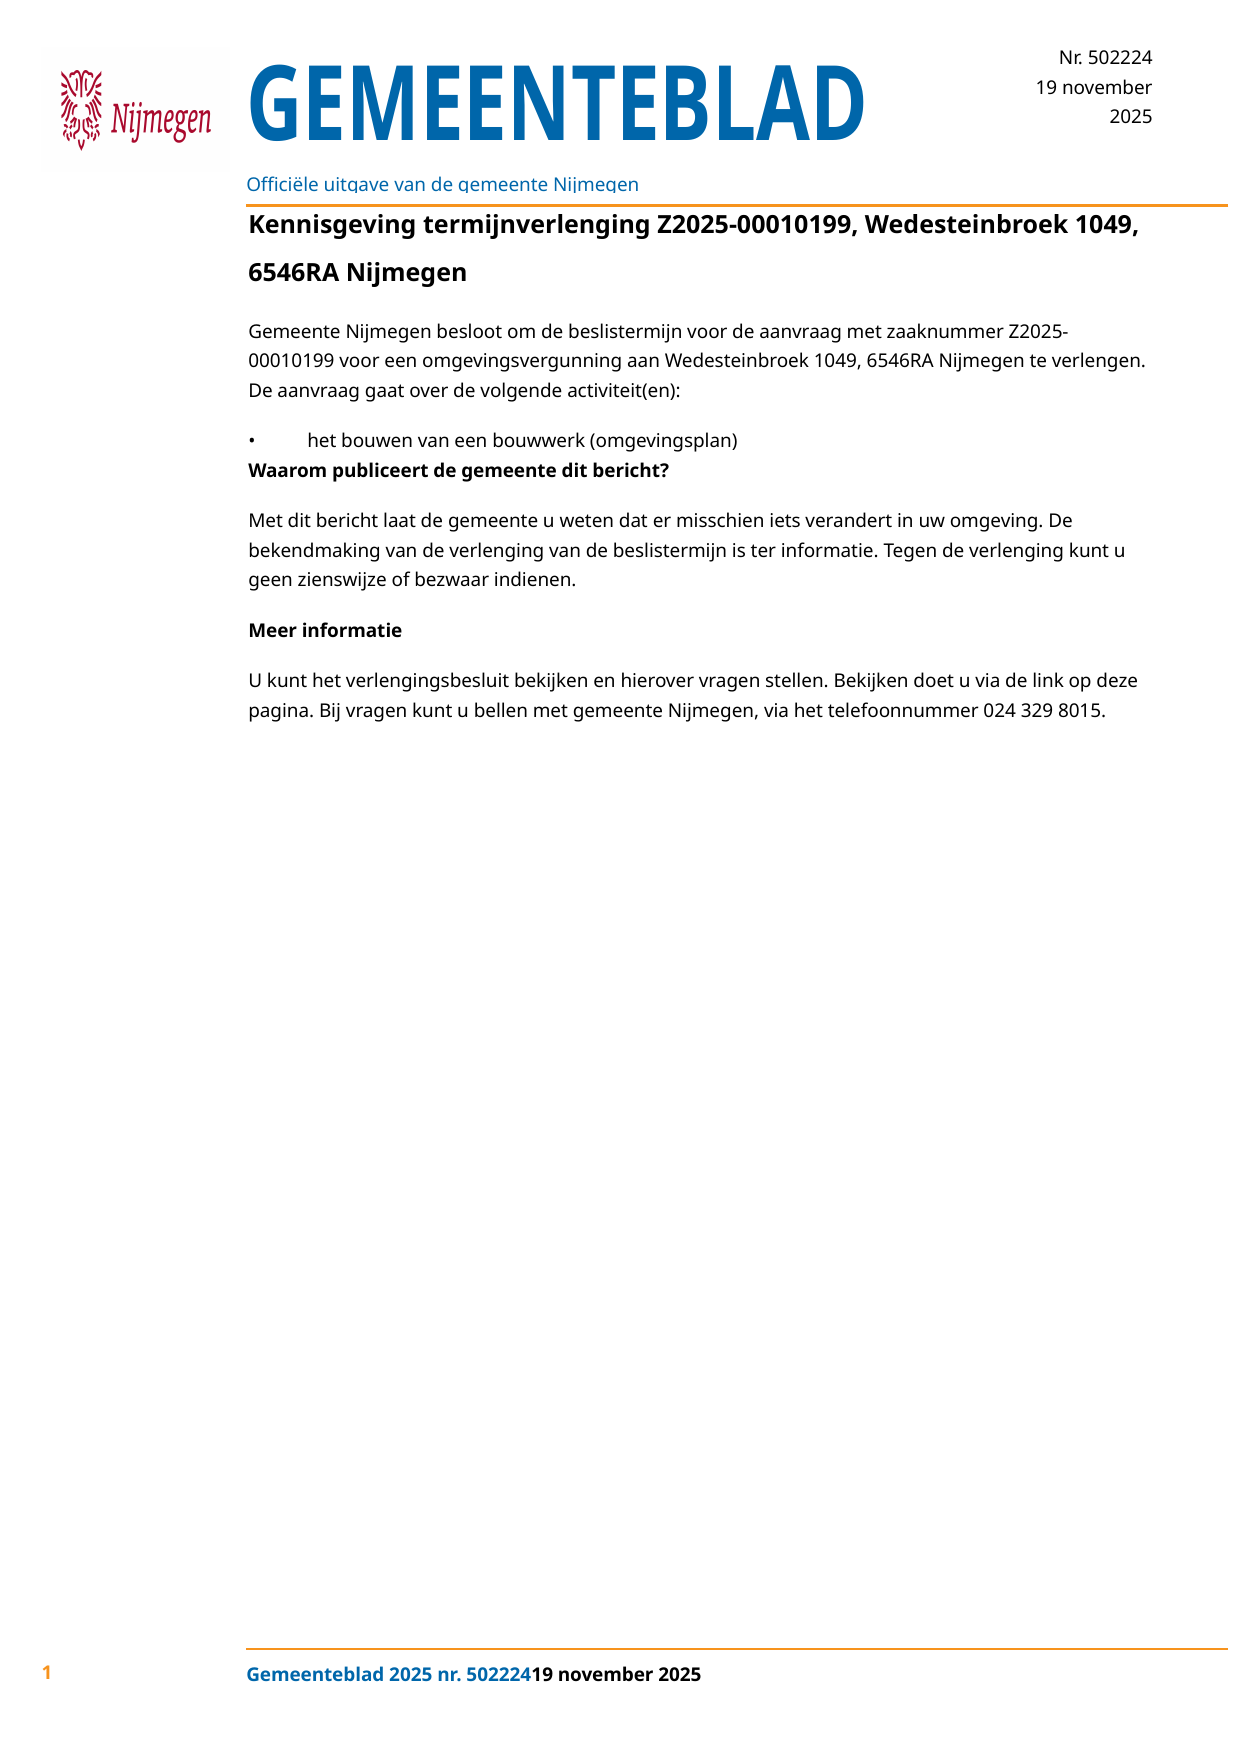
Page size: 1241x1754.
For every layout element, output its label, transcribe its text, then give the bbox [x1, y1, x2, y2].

text Kennisgeving termijnverlenging Z2025-00010199, Wedesteinbroek 1049, 6546RA Nijmegen [248, 207, 1152, 288]
text U kunt het verlengingsbesluit bekijken en hierover vragen stellen. Bekijken doet u via de link op deze pagina. Bij vragen kunt u bellen met gemeente Nijmegen, via het telefoonnummer 024 329 8015. [248, 667, 1152, 723]
text Gemeente Nijmegen besloot om de beslistermijn voor de aanvraag met zaaknummer Z2025-00010199 voor een omgevingsvergunning aan Wedesteinbroek 1049, 6546RA Nijmegen te verlengen. De aanvraag gaat over de volgende activiteit(en): [248, 318, 1152, 403]
list het bouwen van een bouwwerk (omgevingsplan) [248, 427, 1152, 453]
picture [41, 47, 231, 172]
text Met dit bericht laat de gemeente u weten dat er misschien iets verandert in uw omgeving. De bekendmaking van de verlenging van de beslistermijn is ter informatie. Tegen de verlenging kunt u geen zienswijze of bezwaar indienen. [248, 507, 1152, 592]
text Waarom publiceert de gemeente dit bericht? [248, 457, 1152, 483]
text Meer informatie [248, 617, 1152, 643]
